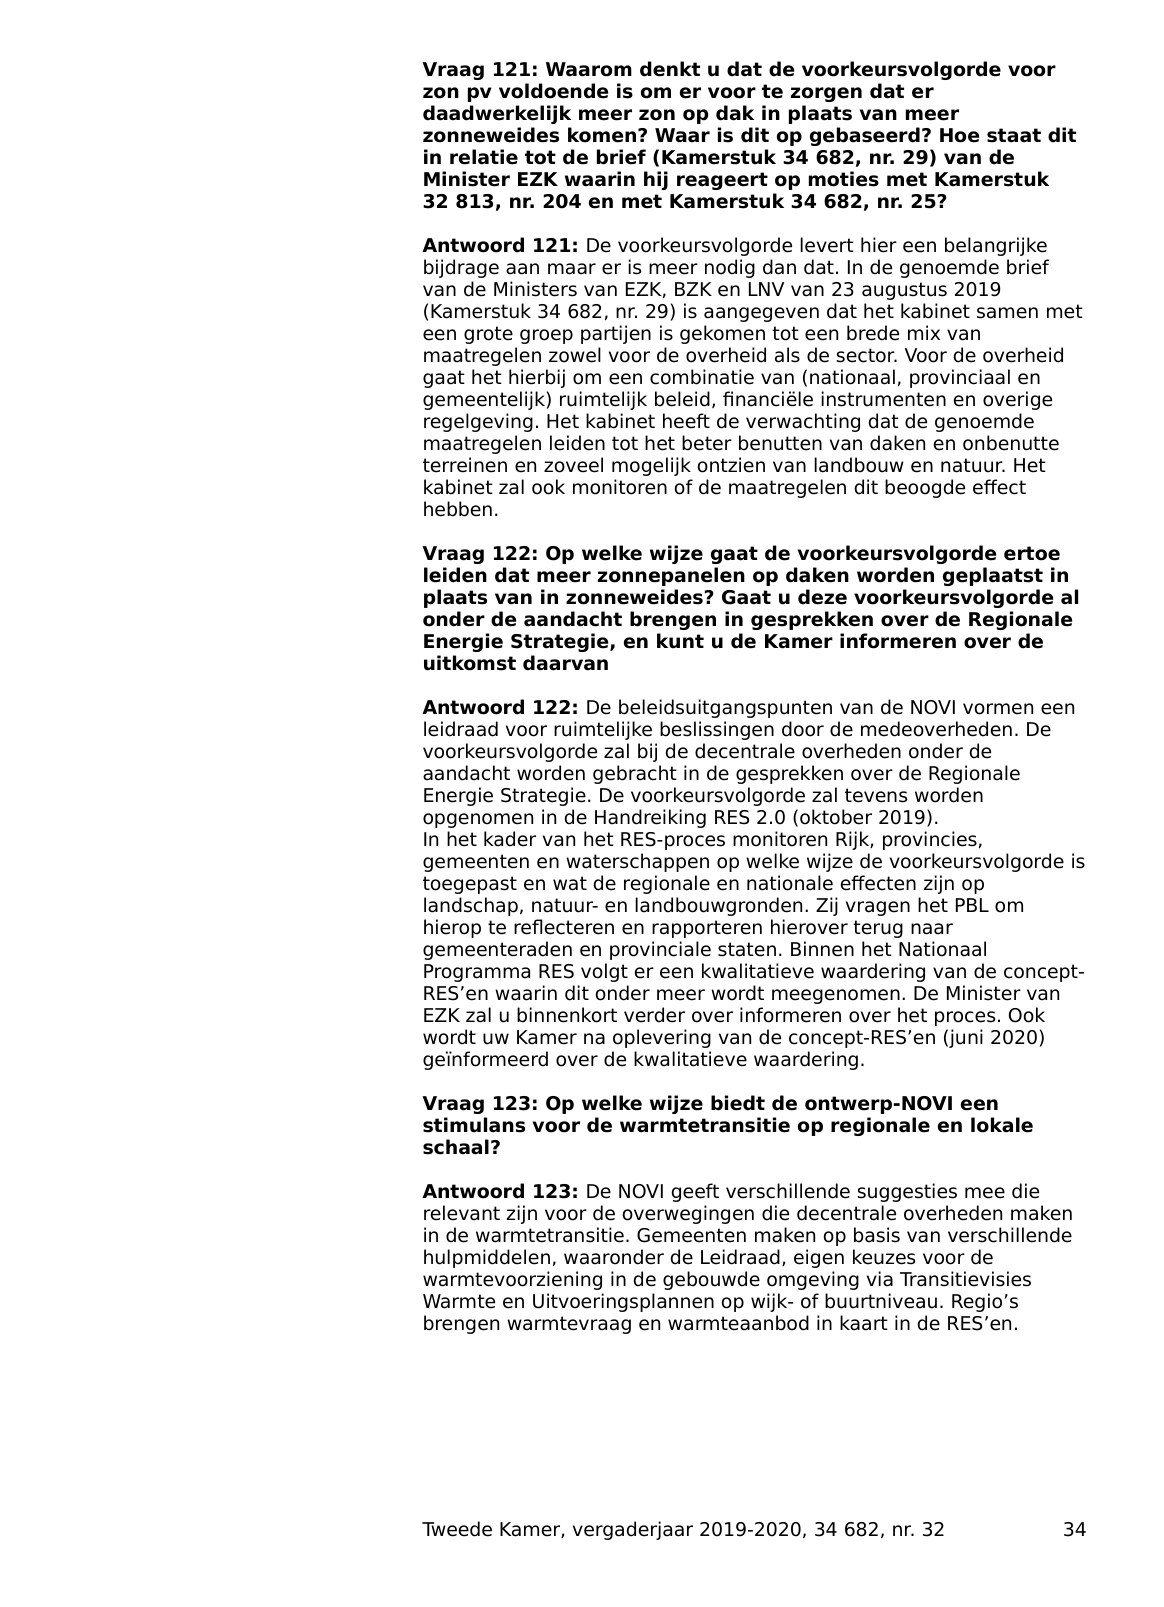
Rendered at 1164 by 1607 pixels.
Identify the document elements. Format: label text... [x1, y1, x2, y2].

text Antwoord 121: De voorkeursvolgorde levert hier een belangrijke bijdrage aan maar er is meer nodig dan dat. In de genoemde brief van de Ministers van EZK, BZK en LNV van 23 augustus 2019 (Kamerstuk 34 682, nr. 29) is aangegeven dat het kabinet samen met een grote groep partijen is gekomen tot een brede mix van maatregelen zowel voor de overheid als de sector. Voor de overheid gaat het hierbij om een combinatie van (nationaal, provinciaal en gemeentelijk) ruimtelijk beleid, financiële instrumenten en overige regelgeving. Het kabinet heeft de verwachting dat de genoemde maatregelen leiden tot het beter benutten van daken en onbenutte terreinen en zoveel mogelijk ontzien van landbouw en natuur. Het kabinet zal ook monitoren of de maatregelen dit beoogde effect hebben. [422, 235, 1087, 521]
text Antwoord 122: De beleidsuitgangspunten van de NOVI vormen een leidraad voor ruimtelijke beslissingen door de medeoverheden. De voorkeursvolgorde zal bij de decentrale overheden onder de aandacht worden gebracht in de gesprekken over de Regionale Energie Strategie. De voorkeursvolgorde zal tevens worden opgenomen in de Handreiking RES 2.0 (oktober 2019). [422, 697, 1087, 829]
text Antwoord 123: De NOVI geeft verschillende suggesties mee die relevant zijn voor de overwegingen die decentrale overheden maken in de warmtetransitie. Gemeenten maken op basis van verschillende hulpmiddelen, waaronder de Leidraad, eigen keuzes voor de warmtevoorziening in de gebouwde omgeving via Transitievisies Warmte en Uitvoeringsplannen op wijk- of buurtniveau. Regio’s brengen warmtevraag en warmteaanbod in kaart in de RES’en. [422, 1181, 1087, 1335]
subtitle Vraag 123: Op welke wijze biedt de ontwerp-NOVI een stimulans voor de warmtetransitie op regionale en lokale schaal? [422, 1093, 1087, 1159]
subtitle Vraag 122: Op welke wijze gaat de voorkeursvolgorde ertoe leiden dat meer zonnepanelen op daken worden geplaatst in plaats van in zonneweides? Gaat u deze voorkeursvolgorde al onder de aandacht brengen in gesprekken over de Regionale Energie Strategie, en kunt u de Kamer informeren over de uitkomst daarvan [422, 543, 1087, 675]
text In het kader van het RES-proces monitoren Rijk, provincies, gemeenten en waterschappen op welke wijze de voorkeursvolgorde is toegepast en wat de regionale en nationale effecten zijn op landschap, natuur- en landbouwgronden. Zij vragen het PBL om hierop te reflecteren en rapporteren hierover terug naar gemeenteraden en provinciale staten. Binnen het Nationaal Programma RES volgt er een kwalitatieve waardering van de concept-RES’en waarin dit onder meer wordt meegenomen. De Minister van EZK zal u binnenkort verder over informeren over het proces. Ook wordt uw Kamer na oplevering van de concept-RES’en (juni 2020) geïnformeerd over de kwalitatieve waardering. [422, 829, 1087, 1071]
subtitle Vraag 121: Waarom denkt u dat de voorkeursvolgorde voor zon pv voldoende is om er voor te zorgen dat er daadwerkelijk meer zon op dak in plaats van meer zonneweides komen? Waar is dit op gebaseerd? Hoe staat dit in relatie tot de brief (Kamerstuk 34 682, nr. 29) van de Minister EZK waarin hij reageert op moties met Kamerstuk 32 813, nr. 204 en met Kamerstuk 34 682, nr. 25? [422, 59, 1087, 213]
